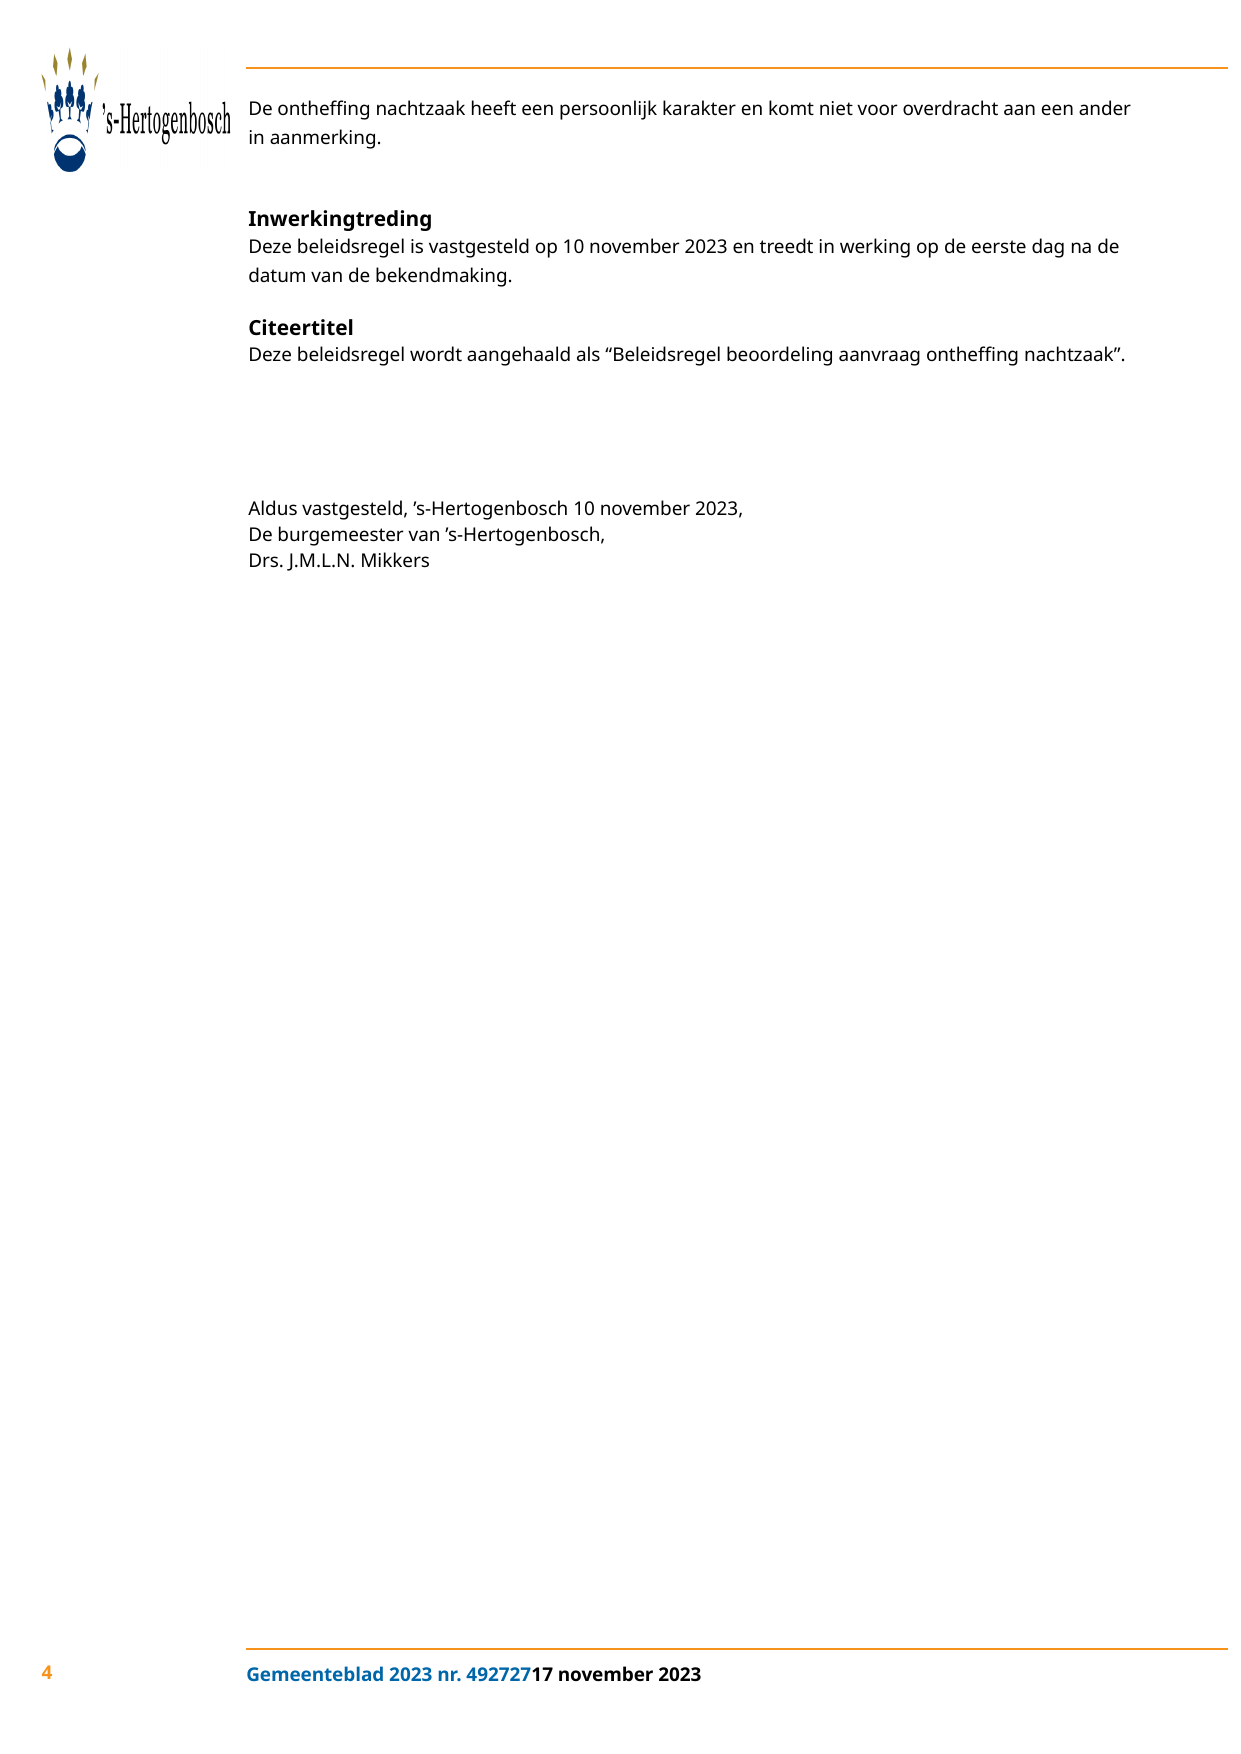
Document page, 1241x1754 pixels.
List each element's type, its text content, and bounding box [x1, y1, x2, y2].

text Drs. J.M.L.N. Mikkers [248, 547, 1152, 572]
text Deze beleidsregel is vastgesteld op 10 november 2023 en treedt in werking op de eerste dag na de datum van de bekendmaking. [248, 233, 1152, 288]
text Citeertitel [248, 313, 1152, 341]
text Deze beleidsregel wordt aangehaald als “Beleidsregel beoordeling aanvraag ontheffing nachtzaak”. [248, 341, 1152, 367]
text Aldus vastgesteld, ’s-Hertogenbosch 10 november 2023, [248, 495, 1152, 521]
text De ontheffing nachtzaak heeft een persoonlijk karakter en komt niet voor overdracht aan een ander in aanmerking. [248, 95, 1152, 150]
text De burgemeester van ’s-Hertogenbosch, [248, 521, 1152, 547]
text Inwerkingtreding [248, 204, 1152, 233]
picture [41, 47, 231, 172]
